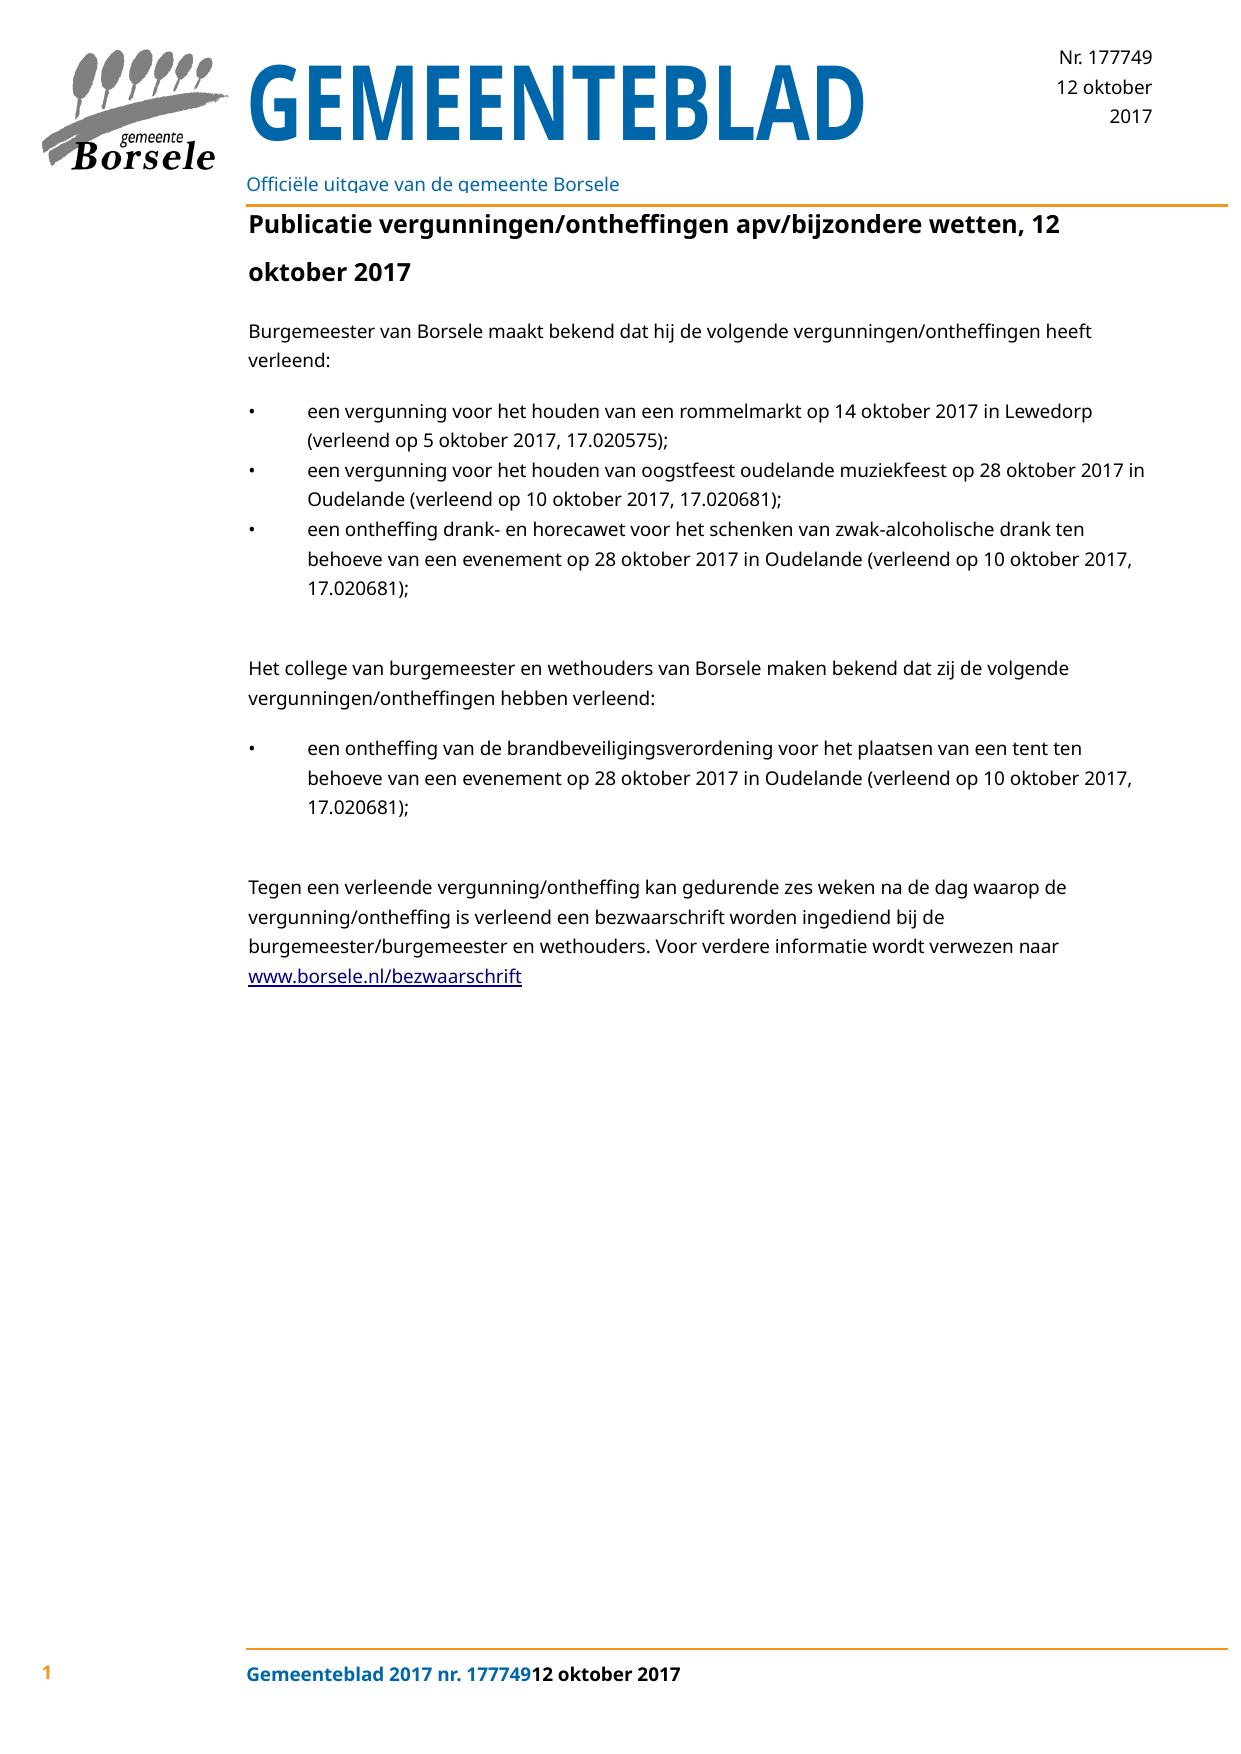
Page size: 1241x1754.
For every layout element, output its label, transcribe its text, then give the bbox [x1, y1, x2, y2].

text Burgemeester van Borsele maakt bekend dat hij de volgende vergunningen/ontheffingen heeft verleend: [248, 318, 1152, 373]
text Tegen een verleende vergunning/ontheffing kan gedurende zes weken na de dag waarop de vergunning/ontheffing is verleend een bezwaarschrift worden ingediend bij de burgemeester/burgemeester en wethouders. Voor verdere informatie wordt verwezen naar www.borsele.nl/bezwaarschrift [248, 874, 1152, 989]
picture [41, 47, 231, 172]
list een ontheffing drank- en horecawet voor het schenken van zwak-alcoholische drank ten behoeve van een evenement op 28 oktober 2017 in Oudelande (verleend op 10 oktober 2017, 17.020681); [248, 516, 1152, 601]
text Publicatie vergunningen/ontheffingen apv/bijzondere wetten, 12 oktober 2017 [248, 207, 1152, 288]
list een ontheffing van de brandbeveiligingsverordening voor het plaatsen van een tent ten behoeve van een evenement op 28 oktober 2017 in Oudelande (verleend op 10 oktober 2017, 17.020681); [248, 735, 1152, 820]
list een vergunning voor het houden van een rommelmarkt op 14 oktober 2017 in Lewedorp (verleend op 5 oktober 2017, 17.020575); [248, 398, 1152, 453]
list een vergunning voor het houden van oogstfeest oudelande muziekfeest op 28 oktober 2017 in Oudelande (verleend op 10 oktober 2017, 17.020681); [248, 457, 1152, 512]
text Het college van burgemeester en wethouders van Borsele maken bekend dat zij de volgende vergunningen/ontheffingen hebben verleend: [248, 655, 1152, 711]
